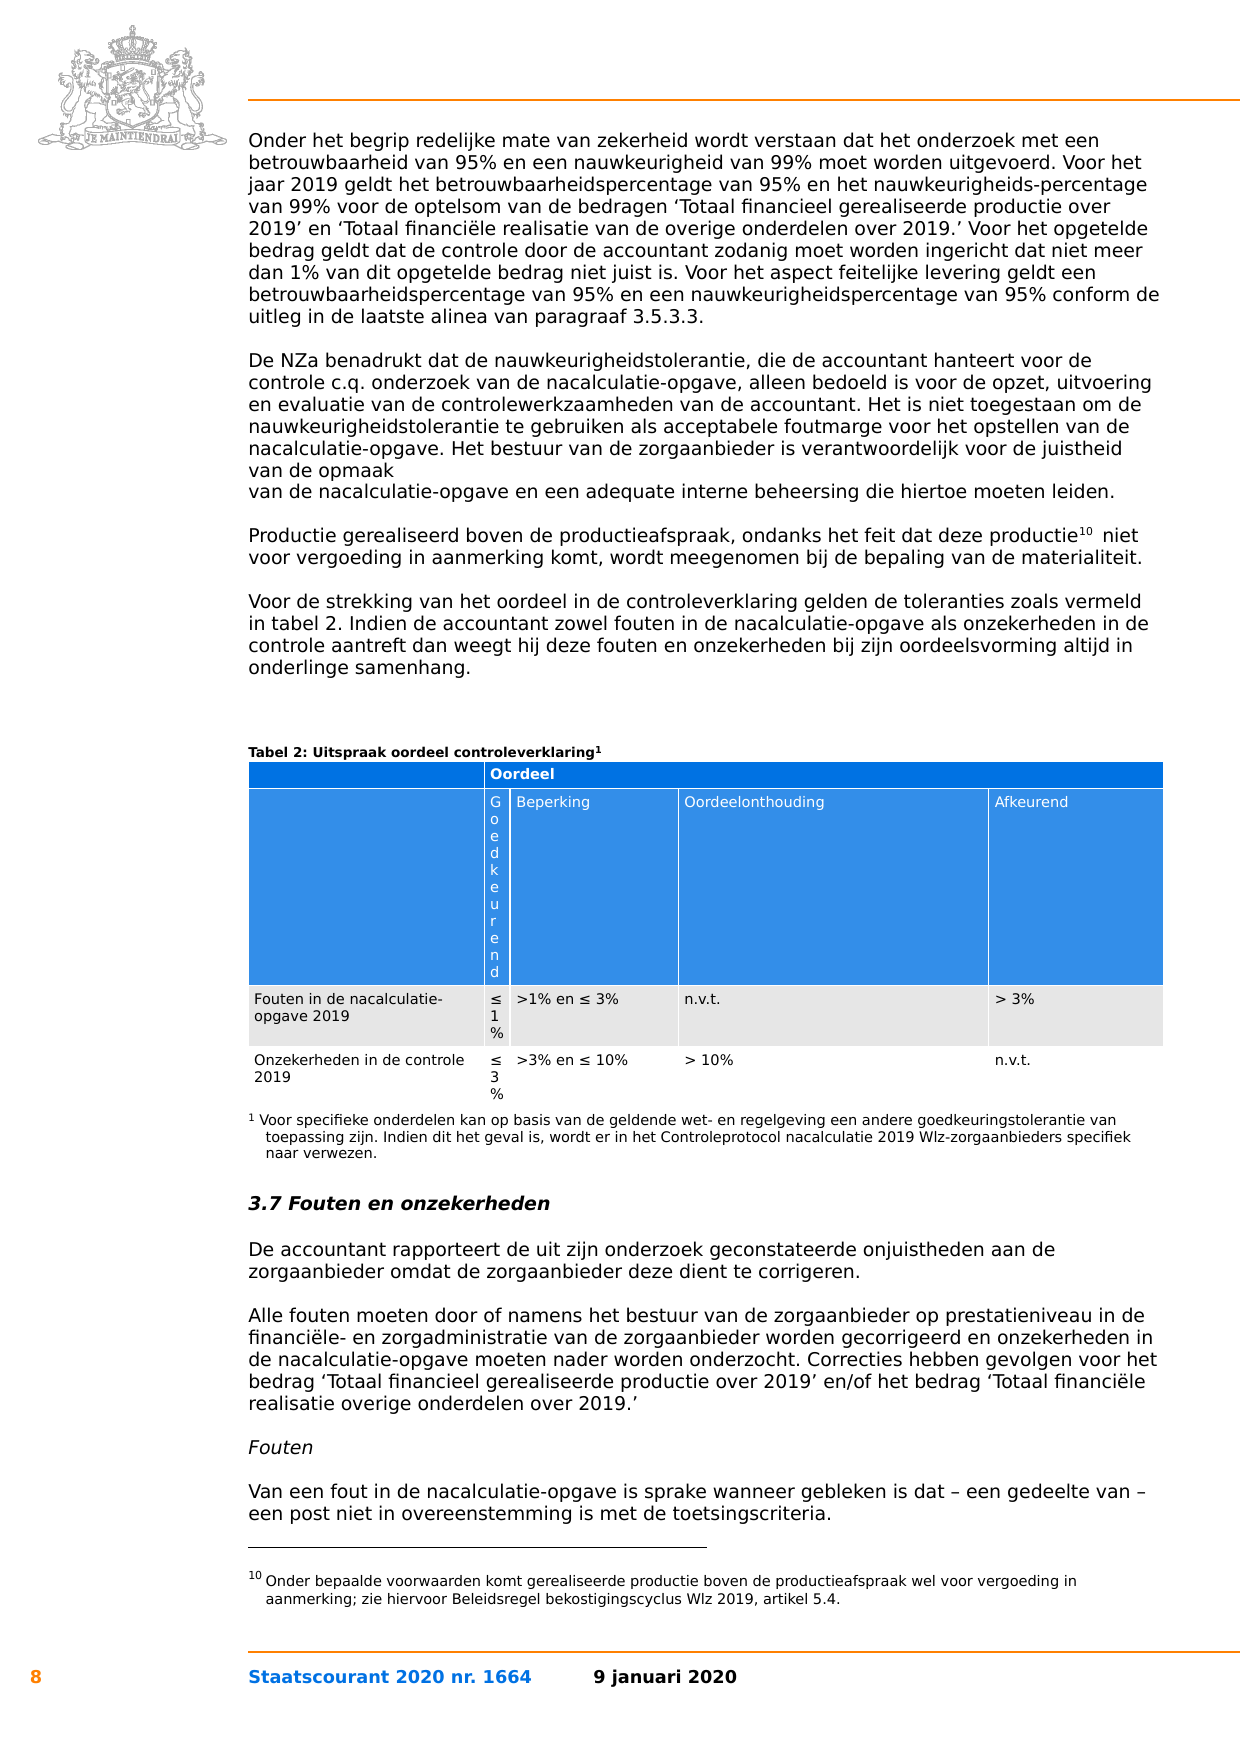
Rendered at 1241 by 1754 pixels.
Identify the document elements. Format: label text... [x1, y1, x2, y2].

subtitle Fouten [248, 1437, 1163, 1459]
table_cell n.v.t. [679, 986, 988, 1046]
table_cell ≤3% [485, 1048, 509, 1108]
text Van een fout in de nacalculatie-opgave is sprake wanneer gebleken is dat – een gedeelte van – een post niet in overeenstemming is met de toetsingscriteria. [248, 1481, 1163, 1525]
text Onder bepaalde voorwaarden komt gerealiseerde productie boven de productieafspraak wel voor vergoeding in aanmerking; zie hiervoor Beleidsregel bekostigingscyclus Wlz 2019, artikel 5.4. [248, 1569, 1163, 1608]
subtitle 3.7 Fouten en onzekerheden [248, 1192, 1163, 1214]
table_cell ≤ 1% [485, 986, 509, 1046]
table_cell Beperking [511, 789, 678, 985]
text Voor de strekking van het oordeel in de controleverklaring gelden de toleranties zoals vermeld in tabel 2. Indien de accountant zowel fouten in de nacalculatie-opgave als onzekerheden in de controle aantreft dan weegt hij deze fouten en onzekerheden bij zijn oordeelsvorming altijd in onderlinge samenhang. [248, 591, 1163, 679]
table_cell Onzekerheden in de controle 2019 [249, 1048, 484, 1108]
table_cell [249, 789, 484, 985]
picture [38, 25, 227, 150]
table_cell n.v.t. [989, 1048, 1163, 1108]
table_cell > 10% [679, 1048, 988, 1108]
table_cell >3% en ≤ 10% [511, 1048, 678, 1108]
table_cell >1% en ≤ 3% [511, 986, 678, 1046]
text De accountant rapporteert de uit zijn onderzoek geconstateerde onjuistheden aan de zorgaanbieder omdat de zorgaanbieder deze dient te corrigeren. [248, 1239, 1163, 1283]
table_cell [249, 762, 484, 788]
table_cell Oordeel [485, 762, 1163, 788]
text Productie gerealiseerd boven de productieafspraak, ondanks het feit dat deze productie niet voor vergoeding in aanmerking komt, wordt meegenomen bij de bepaling van de materialiteit. [248, 525, 1163, 569]
table_cell Fouten in de nacalculatie-opgave 2019 [249, 986, 484, 1046]
table_cell 1 Voor specifieke onderdelen kan op basis van de geldende wet- en regelgeving een andere goedkeuringstolerantie van toepassing zijn. Indien dit het geval is, wordt er in het Controleprotocol nacalculatie 2019 Wlz-zorgaanbieders specifiek naar verwezen. [248, 1109, 1163, 1162]
text De NZa benadrukt dat de nauwkeurigheidstolerantie, die de accountant hanteert voor de controle c.q. onderzoek van de nacalculatie-opgave, alleen bedoeld is voor de opzet, uitvoering en evaluatie van de controlewerkzaamheden van de accountant. Het is niet toegestaan om de nauwkeurigheidstolerantie te gebruiken als acceptabele foutmarge voor het opstellen van de nacalculatie-opgave. Het bestuur van de zorgaanbieder is verantwoordelijk voor de juistheid van de opmaak [248, 349, 1163, 481]
table_cell Goedkeurend [485, 789, 509, 985]
table_cell Oordeelonthouding [679, 789, 988, 985]
text Onder het begrip redelijke mate van zekerheid wordt verstaan dat het onderzoek met een betrouwbaarheid van 95% en een nauwkeurigheid van 99% moet worden uitgevoerd. Voor het jaar 2019 geldt het betrouwbaarheidspercentage van 95% en het nauwkeurigheids-percentage van 99% voor de optelsom van de bedragen ‘Totaal financieel gerealiseerde productie over 2019’ en ‘Totaal financiële realisatie van de overige onderdelen over 2019.’ Voor het opgetelde bedrag geldt dat de controle door de accountant zodanig moet worden ingericht dat niet meer dan 1% van dit opgetelde bedrag niet juist is. Voor het aspect feitelijke levering geldt een betrouwbaarheidspercentage van 95% en een nauwkeurigheidspercentage van 95% conform de uitleg in de laatste alinea van paragraaf 3.5.3.3. [248, 130, 1163, 328]
table_header Tabel 2: Uitspraak oordeel controleverklaring1 [248, 745, 1163, 761]
text van de nacalculatie-opgave en een adequate interne beheersing die hiertoe moeten leiden. [248, 481, 1163, 503]
text Alle fouten moeten door of namens het bestuur van de zorgaanbieder op prestatieniveau in de financiële- en zorgadministratie van de zorgaanbieder worden gecorrigeerd en onzekerheden in de nacalculatie-opgave moeten nader worden onderzocht. Correcties hebben gevolgen voor het bedrag ‘Totaal financieel gerealiseerde productie over 2019’ en/of het bedrag ‘Totaal financiële realisatie overige onderdelen over 2019.’ [248, 1305, 1163, 1415]
table_cell Afkeurend [989, 789, 1163, 985]
table_cell > 3% [989, 986, 1163, 1046]
